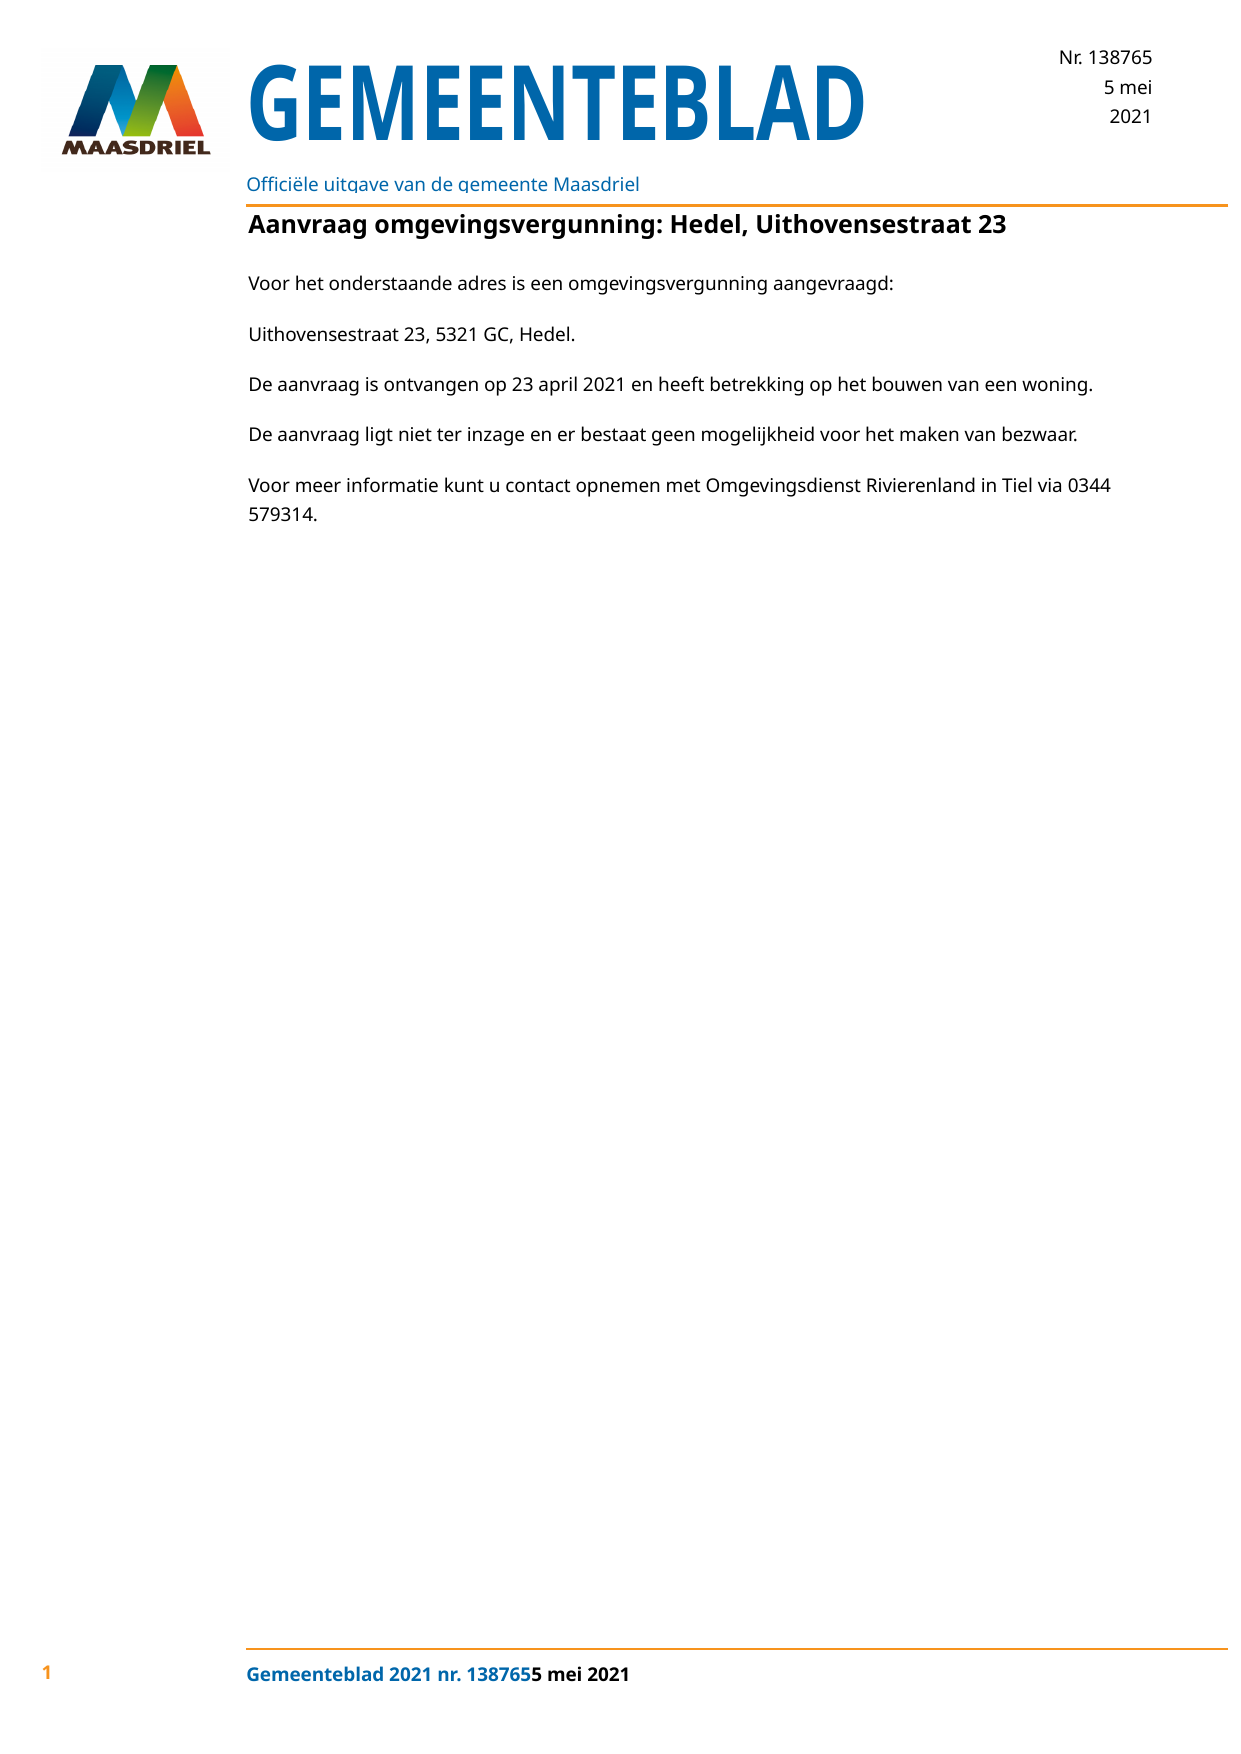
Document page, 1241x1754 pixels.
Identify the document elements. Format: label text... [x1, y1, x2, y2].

text De aanvraag ligt niet ter inzage en er bestaat geen mogelijkheid voor het maken van bezwaar. [248, 422, 1152, 447]
text Voor het onderstaande adres is een omgevingsvergunning aangevraagd: [248, 270, 1152, 296]
text Aanvraag omgevingsvergunning: Hedel, Uithovensestraat 23 [248, 207, 1152, 241]
picture [41, 47, 231, 172]
text Uithovensestraat 23, 5321 GC, Hedel. [248, 321, 1152, 346]
text Voor meer informatie kunt u contact opnemen met Omgevingsdienst Rivierenland in Tiel via 0344 579314. [248, 472, 1152, 527]
text De aanvraag is ontvangen op 23 april 2021 en heeft betrekking op het bouwen van een woning. [248, 371, 1152, 397]
